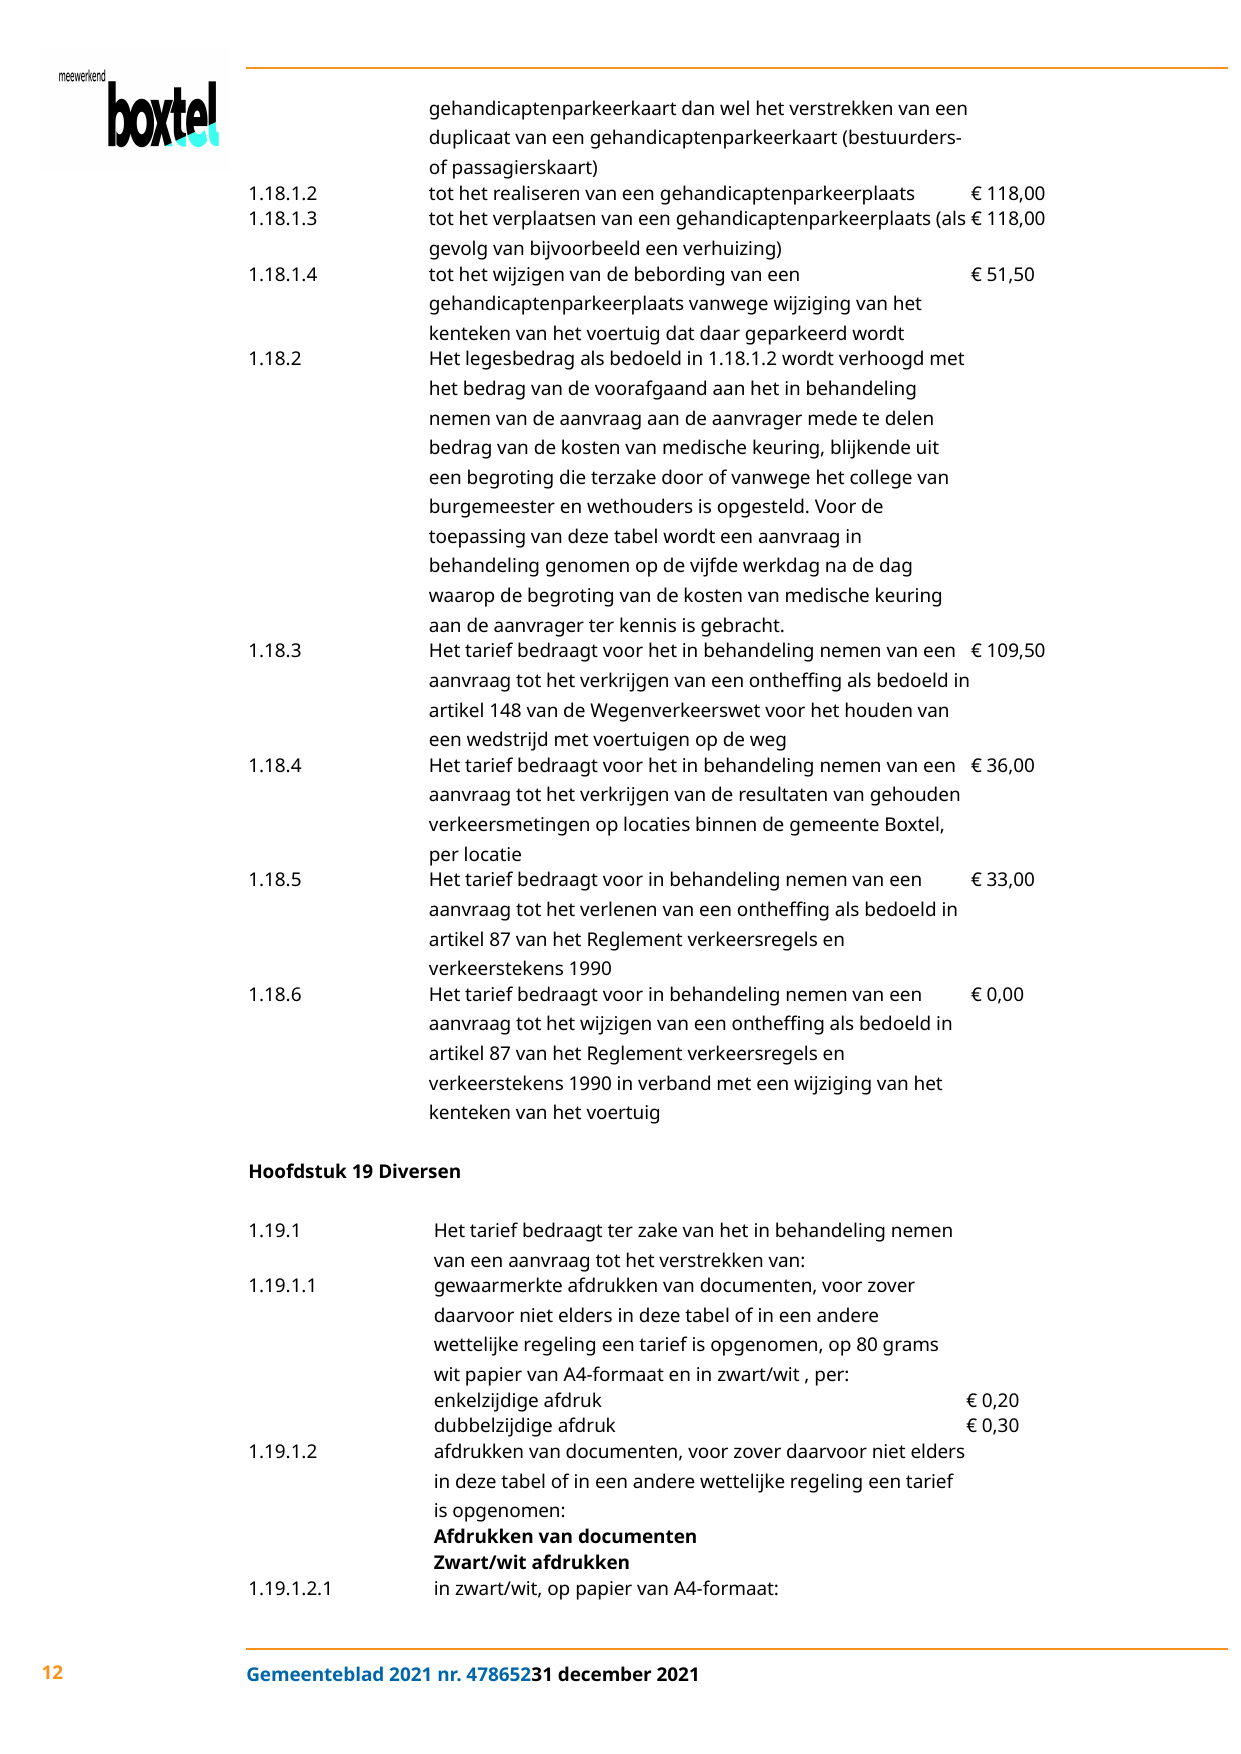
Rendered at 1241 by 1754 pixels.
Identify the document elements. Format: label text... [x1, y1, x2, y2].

table_header 1.19.1 [248, 1217, 433, 1272]
table_cell Zwart/wit afdrukken [434, 1549, 966, 1575]
table_cell € 118,00 [971, 205, 1152, 261]
table_header Het tarief bedraagt ter zake van het in behandeling nemen van een aanvraag tot het verstrekken van: [434, 1217, 966, 1272]
table_cell € 109,50 [971, 638, 1152, 752]
table_cell 1.18.1.2 [248, 180, 429, 205]
table_cell 1.18.5 [248, 867, 429, 981]
table_cell afdrukken van documenten, voor zover daarvoor niet elders in deze tabel of in een andere wettelijke regeling een tarief is opgenomen: [434, 1439, 966, 1523]
table_cell Het legesbedrag als bedoeld in 1.18.1.2 wordt verhoogd met het bedrag van de voorafgaand aan het in behandeling nemen van de aanvraag aan de aanvrager mede te delen bedrag van de kosten van medische keuring, blijkende uit een begroting die terzake door of vanwege het college van burgemeester en wethouders is opgesteld. Voor de toepassing van deze tabel wordt een aanvraag in behandeling genomen op de vijfde werkdag na de dag waarop de begroting van de kosten van medische keuring aan de aanvrager ter kennis is gebracht. [429, 346, 971, 638]
table_cell [966, 1575, 1152, 1601]
table_cell Het tarief bedraagt voor in behandeling nemen van een aanvraag tot het wijzigen van een ontheffing als bedoeld in artikel 87 van het Reglement verkeersregels en verkeerstekens 1990 in verband met een wijziging van het kenteken van het voertuig [429, 981, 971, 1125]
table_cell [248, 1413, 433, 1438]
table_cell € 33,00 [971, 867, 1152, 981]
table_cell € 0,00 [971, 981, 1152, 1125]
table_cell [248, 1523, 433, 1549]
table_cell € 118,00 [971, 180, 1152, 205]
table_cell 1.18.6 [248, 981, 429, 1125]
table_cell 1.18.1.4 [248, 261, 429, 346]
table_cell [966, 1549, 1152, 1575]
text Hoofdstuk 19 Diversen [248, 1158, 1152, 1184]
table_cell gewaarmerkte afdrukken van documenten, voor zover daarvoor niet elders in deze tabel of in een andere wettelijke regeling een tarief is opgenomen, op 80 grams wit papier van A4-formaat en in zwart/wit , per: [434, 1273, 966, 1387]
table_cell gehandicaptenparkeerkaart dan wel het verstrekken van een duplicaat van een gehandicaptenparkeerkaart (bestuurders- of passagierskaart) [429, 95, 971, 180]
table_cell in zwart/wit, op papier van A4-formaat: [434, 1575, 966, 1601]
table_cell 1.18.4 [248, 752, 429, 867]
table_cell 1.18.2 [248, 346, 429, 638]
table_cell 1.19.1.1 [248, 1273, 433, 1387]
picture [41, 47, 231, 172]
table_cell [248, 1549, 433, 1575]
table_cell Het tarief bedraagt voor het in behandeling nemen van een aanvraag tot het verkrijgen van een ontheffing als bedoeld in artikel 148 van de Wegenverkeerswet voor het houden van een wedstrijd met voertuigen op de weg [429, 638, 971, 752]
table_cell Afdrukken van documenten [434, 1523, 966, 1549]
table_cell 1.18.3 [248, 638, 429, 752]
table_cell € 51,50 [971, 261, 1152, 346]
table_cell [971, 346, 1152, 638]
table_cell [966, 1273, 1152, 1387]
table_cell [971, 95, 1152, 180]
table_cell tot het wijzigen van de bebording van een gehandicaptenparkeerplaats vanwege wijziging van het kenteken van het voertuig dat daar geparkeerd wordt [429, 261, 971, 346]
table_cell dubbelzijdige afdruk [434, 1413, 966, 1438]
table_cell tot het realiseren van een gehandicaptenparkeerplaats [429, 180, 971, 205]
table_cell 1.18.1.3 [248, 205, 429, 261]
table_cell € 36,00 [971, 752, 1152, 867]
table_cell [248, 1387, 433, 1413]
table_cell Het tarief bedraagt voor in behandeling nemen van een aanvraag tot het verlenen van een ontheffing als bedoeld in artikel 87 van het Reglement verkeersregels en verkeerstekens 1990 [429, 867, 971, 981]
table_cell 1.19.1.2 [248, 1439, 433, 1523]
table_cell [966, 1523, 1152, 1549]
table_cell € 0,20 [966, 1387, 1152, 1413]
table_cell 1.19.1.2.1 [248, 1575, 433, 1601]
table_cell enkelzijdige afdruk [434, 1387, 966, 1413]
table_cell tot het verplaatsen van een gehandicaptenparkeerplaats (als gevolg van bijvoorbeeld een verhuizing) [429, 205, 971, 261]
table_cell Het tarief bedraagt voor het in behandeling nemen van een aanvraag tot het verkrijgen van de resultaten van gehouden verkeersmetingen op locaties binnen de gemeente Boxtel, per locatie [429, 752, 971, 867]
table_cell [966, 1439, 1152, 1523]
table_cell [248, 95, 429, 180]
table_cell € 0,30 [966, 1413, 1152, 1438]
table_header [966, 1217, 1152, 1272]
